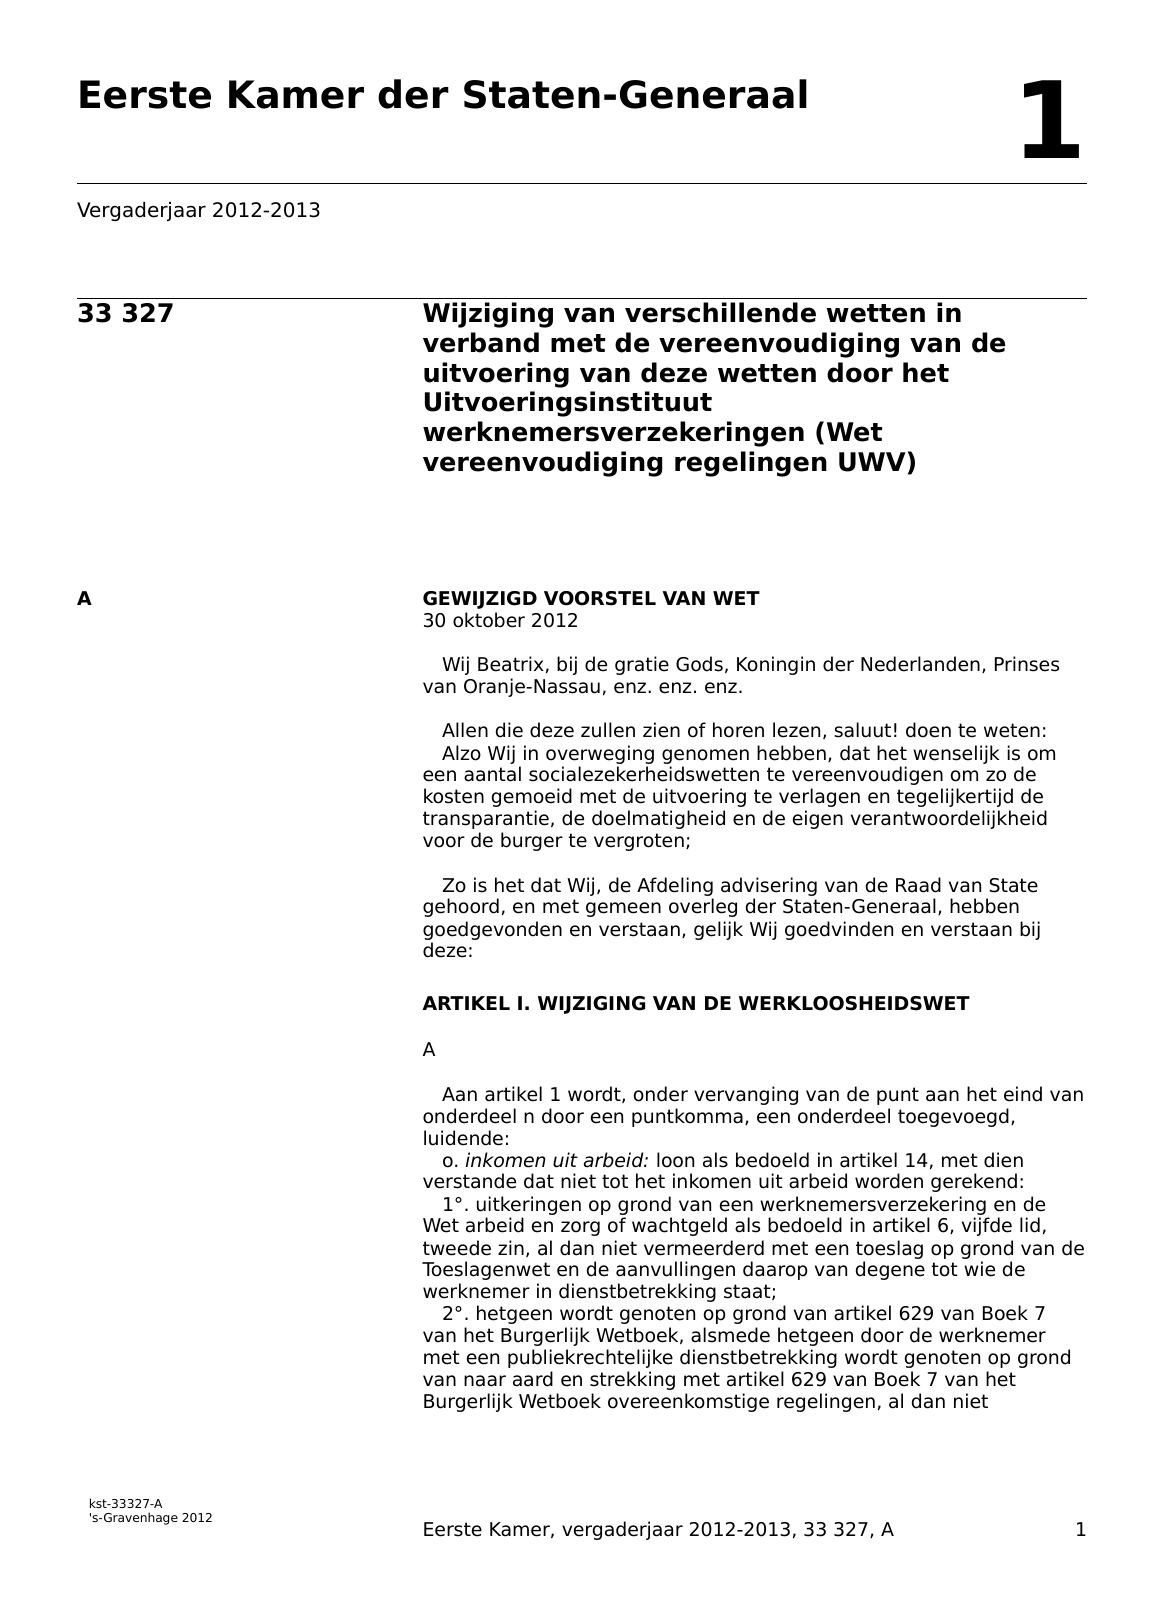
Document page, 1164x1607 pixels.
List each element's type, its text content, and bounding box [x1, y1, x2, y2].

text 30 oktober 2012 [422, 610, 1087, 632]
table_header 1 [886, 59, 1087, 183]
text kst-33327-A [88, 1497, 323, 1511]
table_header Eerste Kamer der Staten-Generaal [77, 59, 886, 183]
table_cell Vergaderjaar 2012-2013 [77, 184, 1087, 298]
text 2°. hetgeen wordt genoten op grond van artikel 629 van Boek 7 van het Burgerlijk Wetboek, alsmede hetgeen door de werknemer met een publiekrechtelijke dienstbetrekking wordt genoten op grond van naar aard en strekking met artikel 629 van Boek 7 van het Burgerlijk Wetboek overeenkomstige regelingen, al dan niet [422, 1303, 1087, 1413]
subtitle A GEWIJZIGD VOORSTEL VAN WET [77, 588, 1087, 610]
text Aan artikel 1 wordt, onder vervanging van de punt aan het eind van onderdeel n door een puntkomma, een onderdeel toegevoegd, luidende: [422, 1083, 1087, 1149]
text A [422, 1039, 1087, 1061]
text 1°. uitkeringen op grond van een werknemersverzekering en de Wet arbeid en zorg of wachtgeld als bedoeld in artikel 6, vijfde lid, tweede zin, al dan niet vermeerderd met een toeslag op grond van de Toeslagenwet en de aanvullingen daarop van degene tot wie de werknemer in dienstbetrekking staat; [422, 1193, 1087, 1303]
subtitle 33 327 Wijziging van verschillende wetten in verband met de vereenvoudiging van de uitvoering van deze wetten door het Uitvoeringsinstituut werknemersverzekeringen (Wet vereenvoudiging regelingen UWV) [77, 299, 1087, 477]
text 's-Gravenhage 2012 [88, 1511, 323, 1525]
text Allen die deze zullen zien of horen lezen, saluut! doen te weten: [422, 720, 1087, 742]
text Zo is het dat Wij, de Afdeling advisering van de Raad van State gehoord, en met gemeen overleg der Staten-Generaal, hebben goedgevonden en verstaan, gelijk Wij goedvinden en verstaan bij deze: [422, 874, 1087, 962]
text o. inkomen uit arbeid: loon als bedoeld in artikel 14, met dien verstande dat niet tot het inkomen uit arbeid worden gerekend: [422, 1149, 1087, 1193]
text Wij Beatrix, bij de gratie Gods, Koningin der Nederlanden, Prinses van Oranje-Nassau, enz. enz. enz. [422, 654, 1087, 698]
subtitle ARTIKEL I. WIJZIGING VAN DE WERKLOOSHEIDSWET [422, 992, 1087, 1014]
text Alzo Wij in overweging genomen hebben, dat het wenselijk is om een aantal socialezekerheidswetten te vereenvoudigen om zo de kosten gemoeid met de uitvoering te verlagen en tegelijkertijd de transparantie, de doelmatigheid en de eigen verantwoordelijkheid voor de burger te vergroten; [422, 742, 1087, 852]
